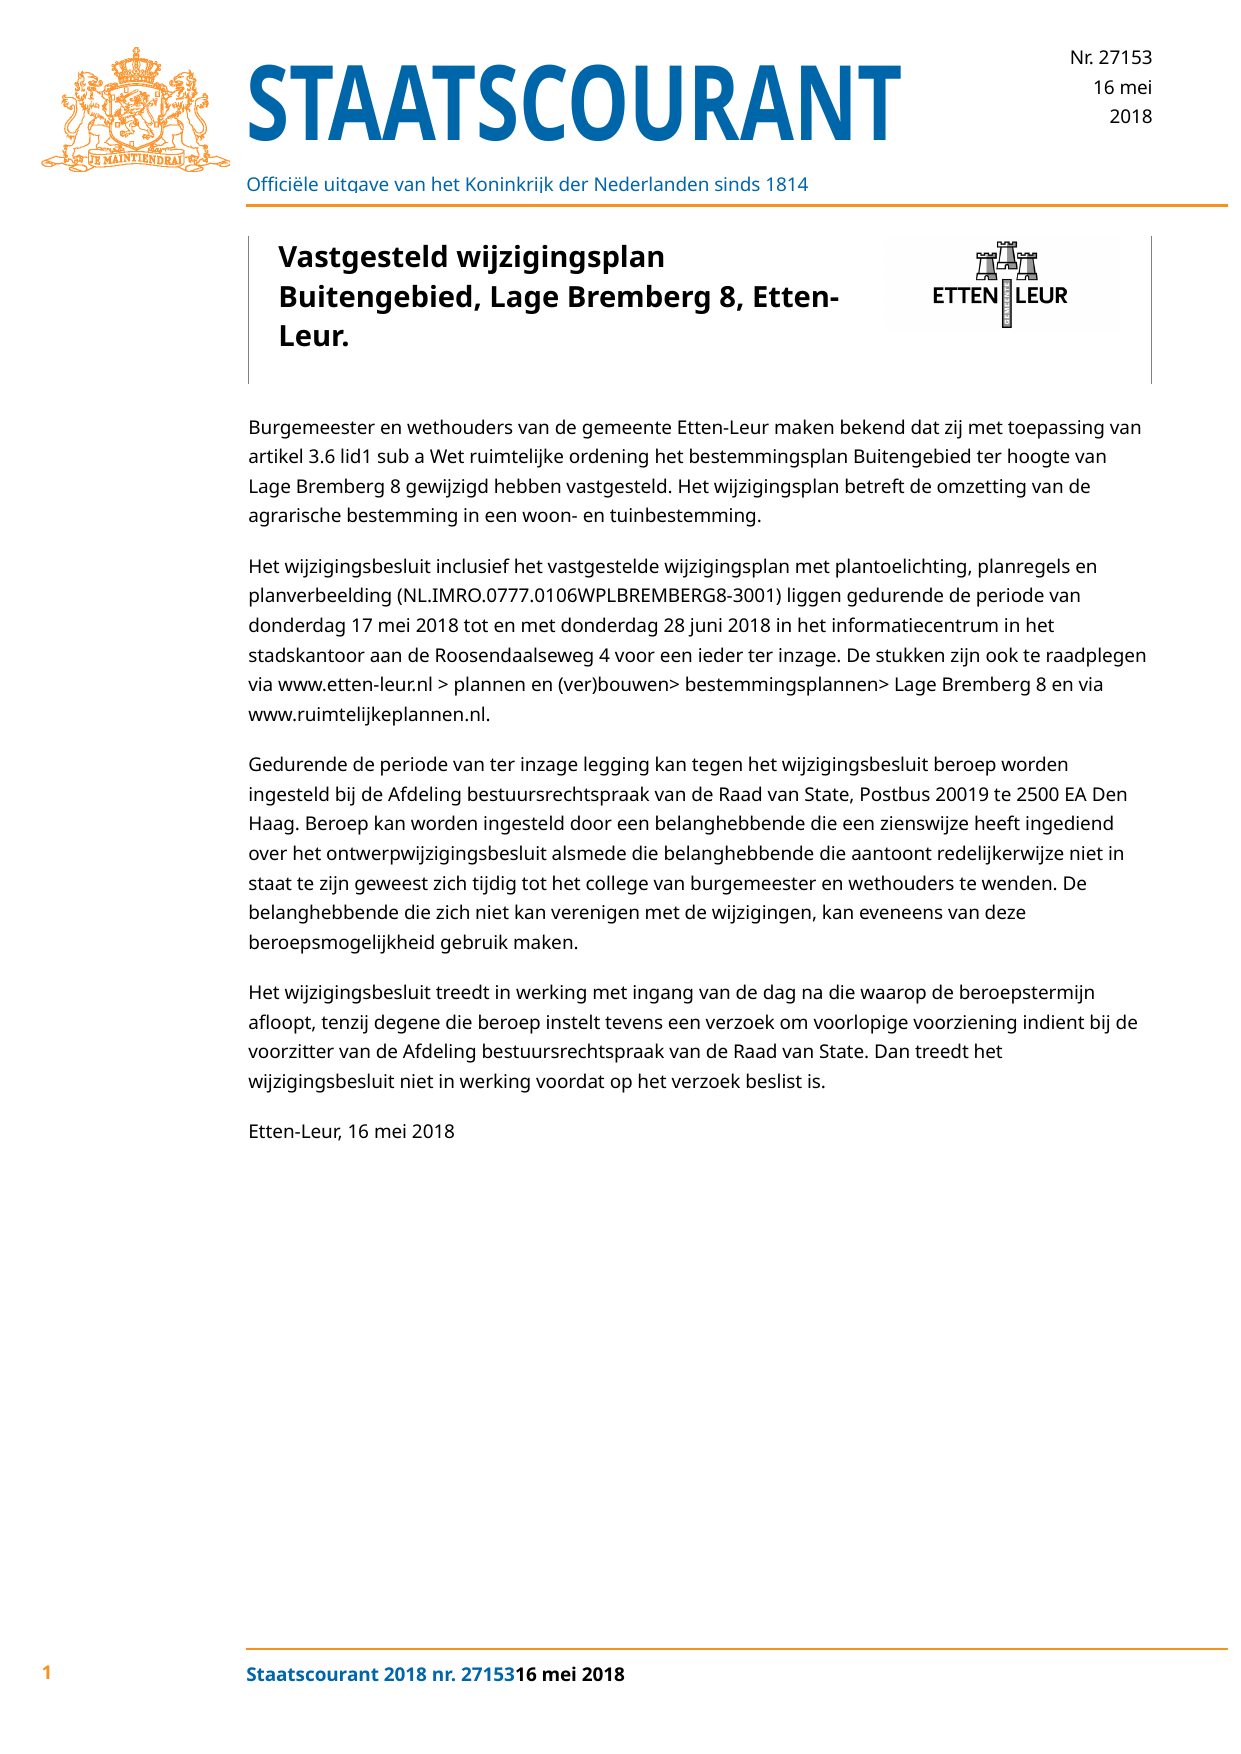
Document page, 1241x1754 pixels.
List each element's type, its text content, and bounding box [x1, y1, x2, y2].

table_header [850, 236, 882, 332]
picture [41, 47, 231, 172]
text Gedurende de periode van ter inzage legging kan tegen het wijzigingsbesluit beroep worden ingesteld bij de Afdeling bestuursrechtspraak van de Raad van State, Postbus 20019 te 2500 EA Den Haag. Beroep kan worden ingesteld door een belanghebbende die een zienswijze heeft ingediend over het ontwerpwijzigingsbesluit alsmede die belanghebbende die aantoont redelijkerwijze niet in staat te zijn geweest zich tijdig tot het college van burgemeester en wethouders te wenden. De belanghebbende die zich niet kan verenigen met de wijzigingen, kan eveneens van deze beroepsmogelijkheid gebruik maken. [248, 751, 1152, 955]
text Het wijzigingsbesluit inclusief het vastgestelde wijzigingsplan met plantoelichting, planregels en planverbeelding (NL.IMRO.0777.0106WPLBREMBERG8-3001) liggen gedurende de periode van donderdag 17 mei 2018 tot en met donderdag 28 juni 2018 in het informatiecentrum in het stadskantoor aan de Roosendaalseweg 4 voor een ieder ter inzage. De stukken zijn ook te raadplegen via www.etten-leur.nl > plannen en (ver)bouwen> bestemmingsplannen> Lage Bremberg 8 en via www.ruimtelijkeplannen.nl. [248, 553, 1152, 727]
text Etten-Leur, 16 mei 2018 [248, 1118, 1152, 1144]
table_header [850, 333, 1151, 384]
picture [882, 236, 1119, 333]
text Burgemeester en wethouders van de gemeente Etten-Leur maken bekend dat zij met toepassing van artikel 3.6 lid1 sub a Wet ruimtelijke ordening het bestemmingsplan Buitengebied ter hoogte van Lage Bremberg 8 gewijzigd hebben vastgesteld. Het wijzigingsplan betreft de omzetting van de agrarische bestemming in een woon- en tuinbestemming. [248, 414, 1152, 528]
text Het wijzigingsbesluit treedt in werking met ingang van de dag na die waarop de beroepstermijn afloopt, tenzij degene die beroep instelt tevens een verzoek om voorlopige voorziening indient bij de voorzitter van de Afdeling bestuursrechtspraak van de Raad van State. Dan treedt het wijzigingsbesluit niet in werking voordat op het verzoek beslist is. [248, 979, 1152, 1094]
table_header [1119, 236, 1151, 332]
table_header Vastgesteld wijzigingsplan Buitengebied, Lage Bremberg 8, Etten-Leur. [249, 236, 850, 384]
